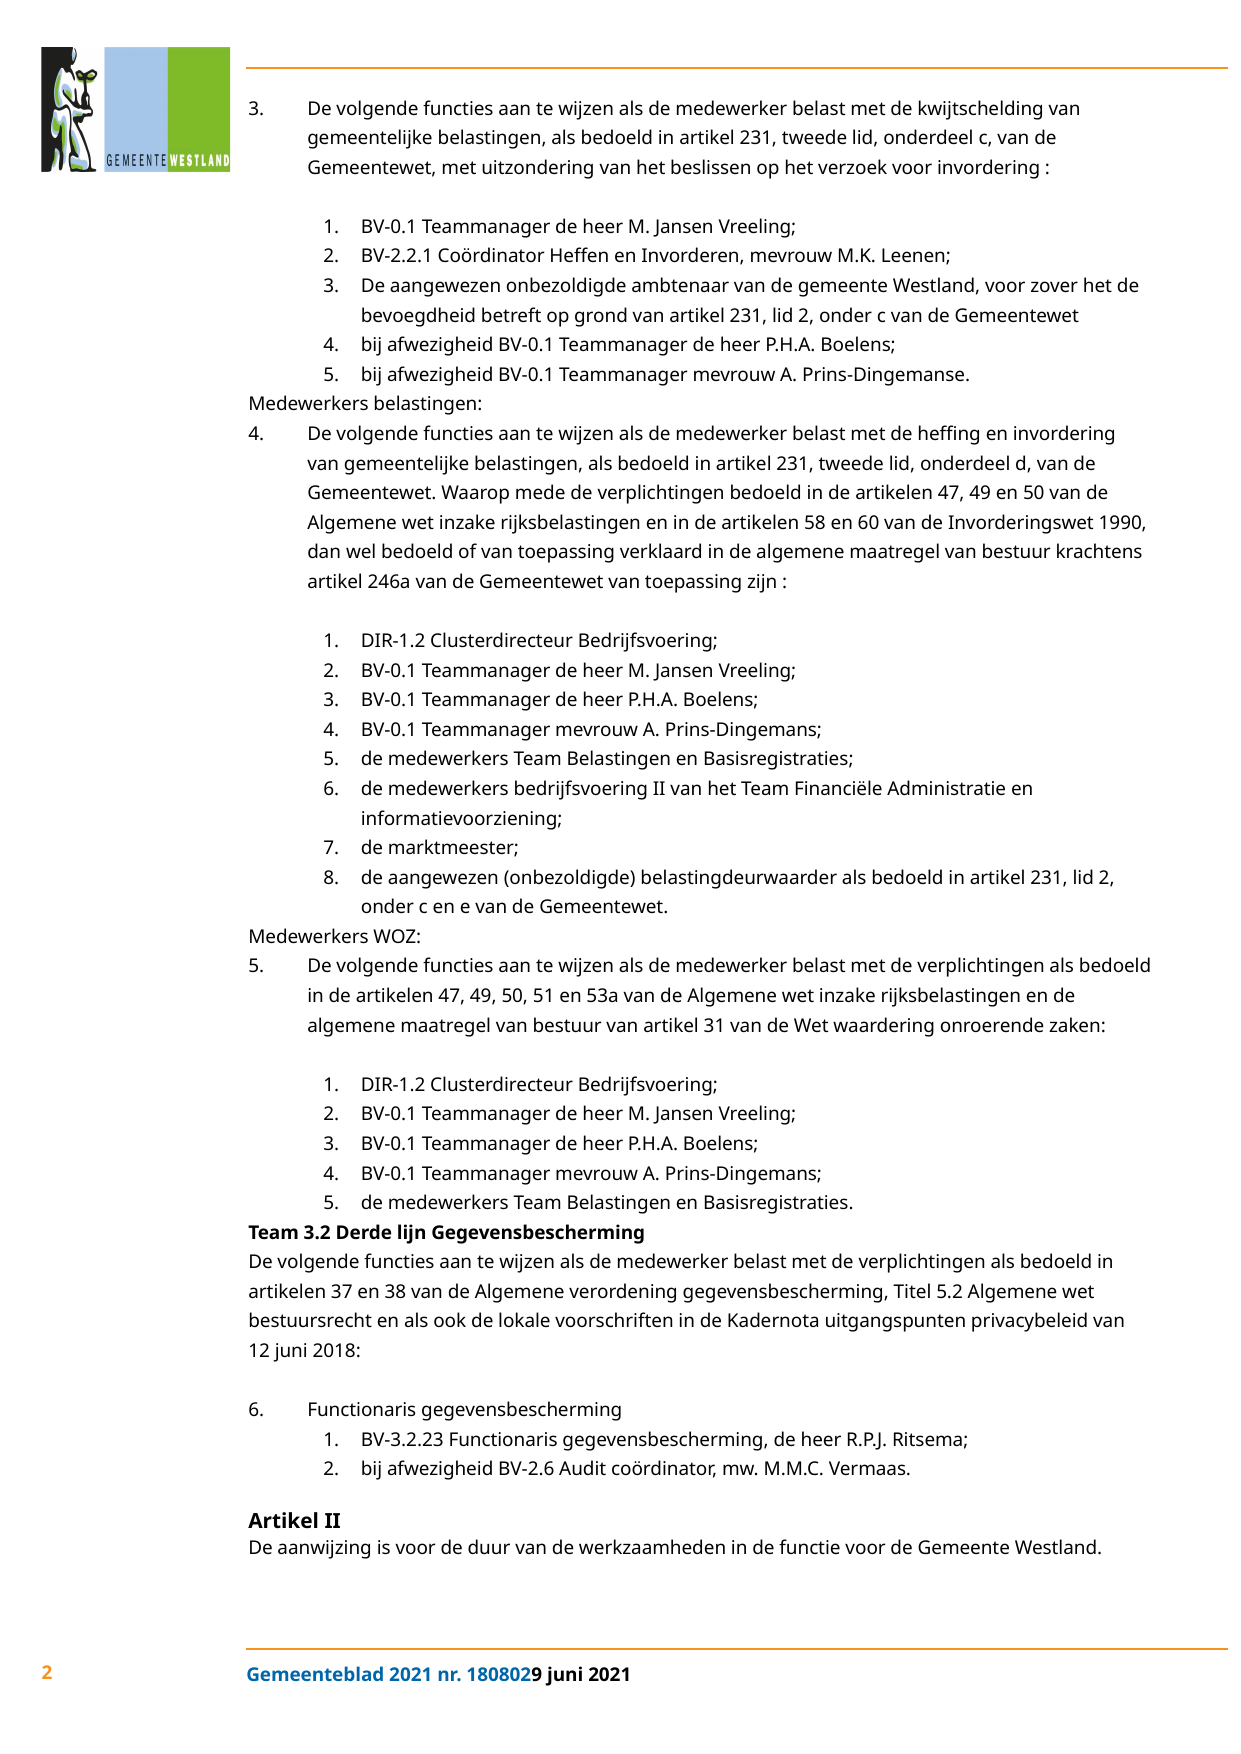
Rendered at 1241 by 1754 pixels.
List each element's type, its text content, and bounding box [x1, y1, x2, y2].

list De volgende functies aan te wijzen als de medewerker belast met de heffing en invordering van gemeentelijke belastingen, als bedoeld in artikel 231, tweede lid, onderdeel d, van de Gemeentewet. Waarop mede de verplichtingen bedoeld in de artikelen 47, 49 en 50 van de Algemene wet inzake rijksbelastingen en in de artikelen 58 en 60 van de Invorderingswet 1990, dan wel bedoeld of van toepassing verklaard in de algemene maatregel van bestuur krachtens artikel 246a van de Gemeentewet van toepassing zijn : [248, 420, 1152, 594]
text Artikel II [248, 1506, 1152, 1534]
list Functionaris gegevensbescherming [248, 1396, 1152, 1422]
list De volgende functies aan te wijzen als de medewerker belast met de verplichtingen als bedoeld in de artikelen 47, 49, 50, 51 en 53a van de Algemene wet inzake rijksbelastingen en de algemene maatregel van bestuur van artikel 31 van de Wet waardering onroerende zaken: [248, 953, 1152, 1038]
text De volgende functies aan te wijzen als de medewerker belast met de verplichtingen als bedoeld in artikelen 37 en 38 van de Algemene verordening gegevensbescherming, Titel 5.2 Algemene wet bestuursrecht en als ook de lokale voorschriften in de Kadernota uitgangspunten privacybeleid van 12 juni 2018: [248, 1248, 1152, 1363]
picture [41, 47, 231, 172]
text Medewerkers WOZ: [248, 923, 1152, 949]
list BV-0.1 Teammanager de heer M. Jansen Vreeling; [323, 657, 1152, 683]
list de aangewezen (onbezoldigde) belastingdeurwaarder als bedoeld in artikel 231, lid 2, onder c en e van de Gemeentewet. [323, 864, 1152, 919]
list bij afwezigheid BV-2.6 Audit coördinator, mw. M.M.C. Vermaas. [323, 1456, 1152, 1481]
list de marktmeester; [323, 834, 1152, 860]
list DIR-1.2 Clusterdirecteur Bedrijfsvoering; [323, 1071, 1152, 1097]
list De aangewezen onbezoldigde ambtenaar van de gemeente Westland, voor zover het de bevoegdheid betreft op grond van artikel 231, lid 2, onder c van de Gemeentewet [323, 272, 1152, 328]
list BV-3.2.23 Functionaris gegevensbescherming, de heer R.P.J. Ritsema; [323, 1426, 1152, 1452]
list BV-0.1 Teammanager de heer M. Jansen Vreeling; [323, 1101, 1152, 1126]
list de medewerkers Team Belastingen en Basisregistraties. [323, 1189, 1152, 1215]
list De volgende functies aan te wijzen als de medewerker belast met de kwijtschelding van gemeentelijke belastingen, als bedoeld in artikel 231, tweede lid, onderdeel c, van de Gemeentewet, met uitzondering van het beslissen op het verzoek voor invordering : [248, 95, 1152, 180]
list BV-0.1 Teammanager mevrouw A. Prins-Dingemans; [323, 716, 1152, 742]
list de medewerkers Team Belastingen en Basisregistraties; [323, 746, 1152, 771]
list BV-0.1 Teammanager de heer P.H.A. Boelens; [323, 686, 1152, 712]
list de medewerkers bedrijfsvoering II van het Team Financiële Administratie en informatievoorziening; [323, 775, 1152, 831]
list DIR-1.2 Clusterdirecteur Bedrijfsvoering; [323, 627, 1152, 653]
text Team 3.2 Derde lijn Gegevensbescherming [248, 1219, 1152, 1245]
text De aanwijzing is voor de duur van de werkzaamheden in de functie voor de Gemeente Westland. [248, 1534, 1152, 1560]
text Medewerkers belastingen: [248, 391, 1152, 416]
list BV-0.1 Teammanager de heer P.H.A. Boelens; [323, 1130, 1152, 1156]
list bij afwezigheid BV-0.1 Teammanager mevrouw A. Prins-Dingemanse. [323, 361, 1152, 387]
list BV-0.1 Teammanager mevrouw A. Prins-Dingemans; [323, 1160, 1152, 1186]
list BV-0.1 Teammanager de heer M. Jansen Vreeling; [323, 213, 1152, 239]
list bij afwezigheid BV-0.1 Teammanager de heer P.H.A. Boelens; [323, 331, 1152, 357]
list BV-2.2.1 Coördinator Heffen en Invorderen, mevrouw M.K. Leenen; [323, 243, 1152, 268]
